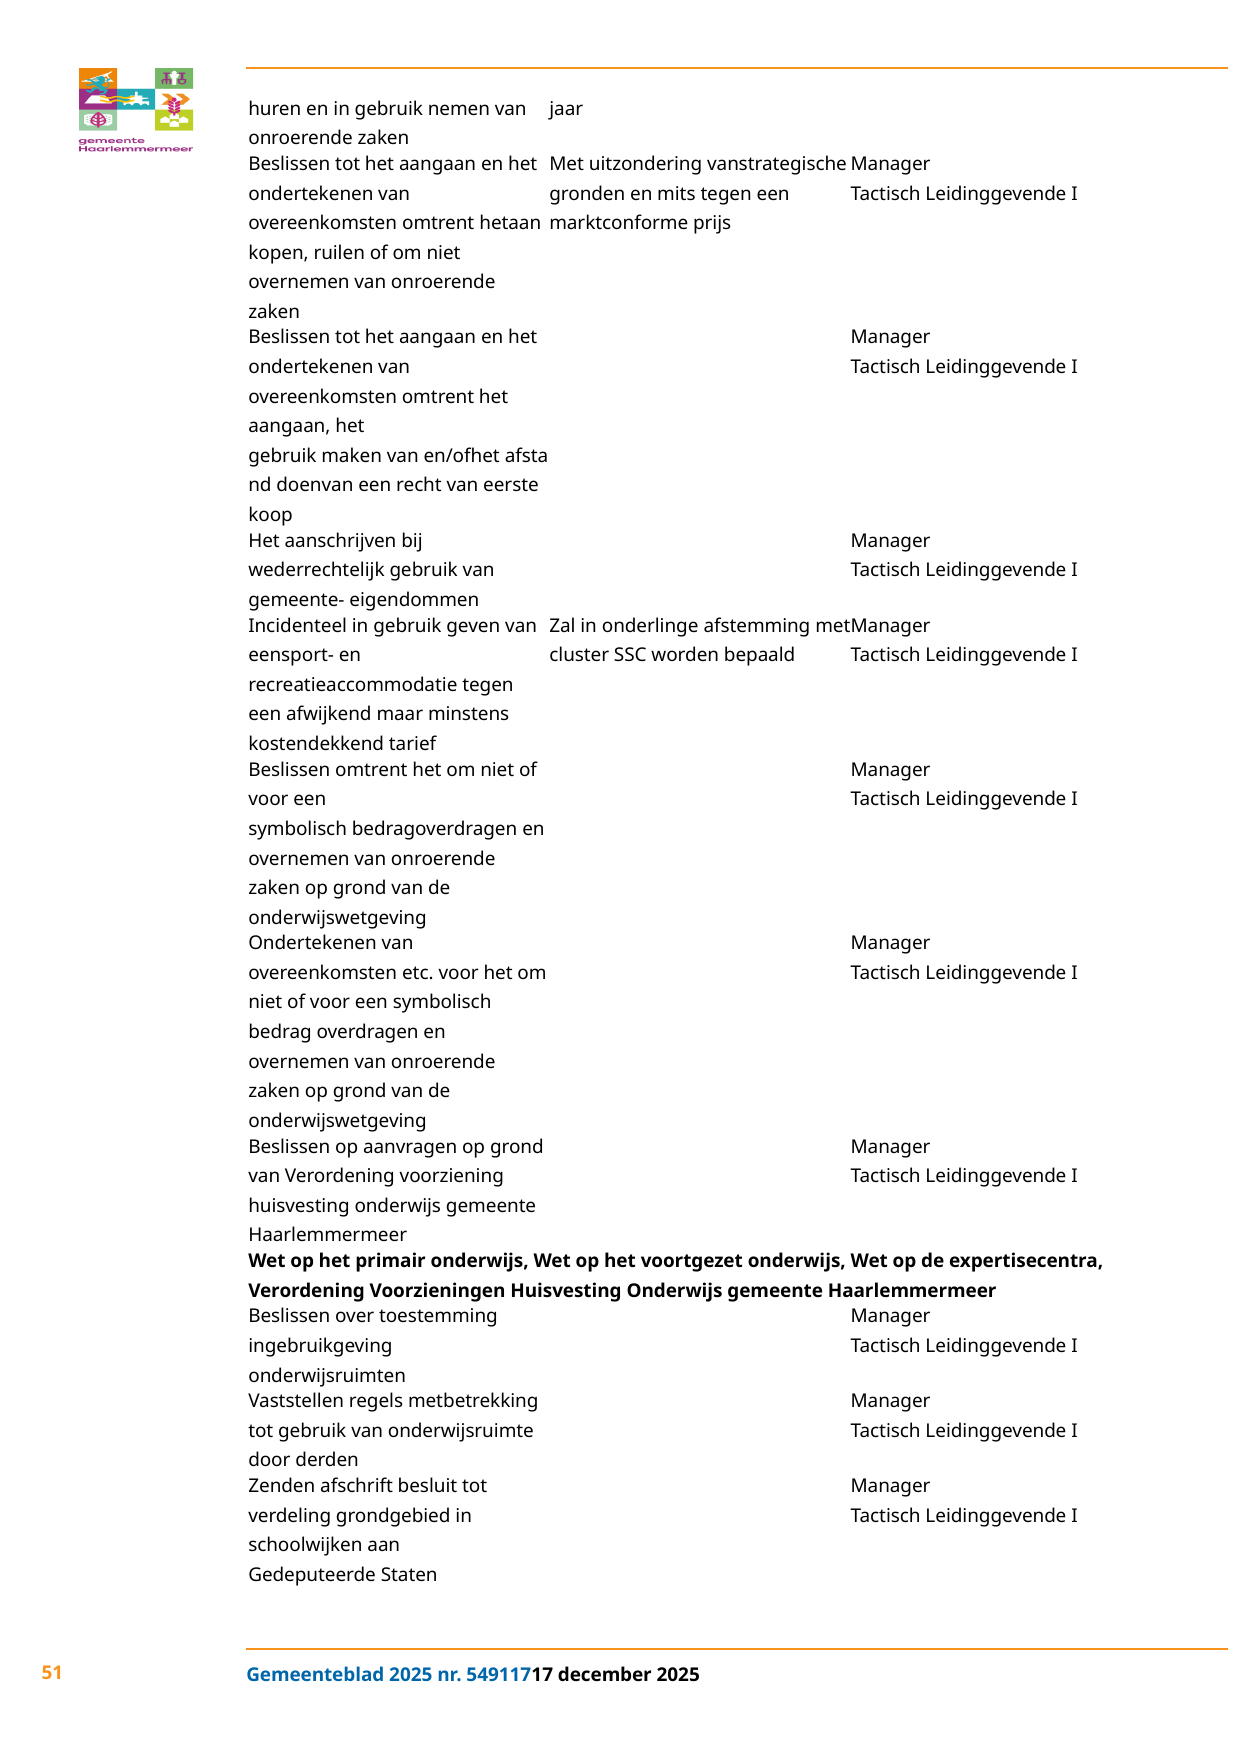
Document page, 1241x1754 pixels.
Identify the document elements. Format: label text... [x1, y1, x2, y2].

table_cell Manager Tactisch Leidinggevende I [850, 1473, 1152, 1587]
table_cell Manager Tactisch Leidinggevende I [850, 930, 1152, 1133]
table_cell Vaststellen regels metbetrekking tot gebruik van onderwijsruimte door derden [248, 1388, 549, 1472]
picture [41, 47, 231, 172]
table_cell Manager Tactisch Leidinggevende I [850, 1133, 1152, 1247]
table_cell Met uitzondering vanstrategische gronden en mits tegen een marktconforme prijs [549, 150, 850, 324]
table_cell [549, 1133, 850, 1247]
table_cell [549, 1473, 850, 1587]
table_cell Manager Tactisch Leidinggevende I [850, 612, 1152, 756]
table_cell Manager Tactisch Leidinggevende I [850, 1388, 1152, 1472]
table_cell Manager Tactisch Leidinggevende I [850, 527, 1152, 612]
table_cell Beslissen tot het aangaan en het ondertekenen van overeenkomsten omtrent het aangaan, het gebruik maken van en/ofhet afstand doenvan een recht van eerste koop [248, 324, 549, 527]
table_cell Zal in onderlinge afstemming met cluster SSC worden bepaald [549, 612, 850, 756]
table_cell huren en in gebruik nemen van onroerende zaken [248, 95, 549, 150]
table_cell Het aanschrijven bij wederrechtelijk gebruik van gemeente- eigendommen [248, 527, 549, 612]
table_cell [549, 756, 850, 929]
table_cell [549, 527, 850, 612]
table_cell jaar [549, 95, 850, 150]
table_cell Incidenteel in gebruik geven van eensport- en recreatieaccommodatie tegen een afwijkend maar minstens kostendekkend tarief [248, 612, 549, 756]
table_cell Beslissen op aanvragen op grond van Verordening voorziening huisvesting onderwijs gemeente Haarlemmermeer [248, 1133, 549, 1247]
table_cell [850, 95, 1152, 150]
table_cell Beslissen over toestemming ingebruikgeving onderwijsruimten [248, 1303, 549, 1387]
table_cell Manager Tactisch Leidinggevende I [850, 1303, 1152, 1387]
table_cell Wet op het primair onderwijs, Wet op het voortgezet onderwijs, Wet op de expertisecentra, Verordening Voorzieningen Huisvesting Onderwijs gemeente Haarlemmermeer [248, 1247, 1152, 1303]
table_cell Ondertekenen van overeenkomsten etc. voor het om niet of voor een symbolisch bedrag overdragen en overnemen van onroerende zaken op grond van de onderwijswetgeving [248, 930, 549, 1133]
table_cell Manager Tactisch Leidinggevende I [850, 756, 1152, 929]
table_cell Beslissen tot het aangaan en het ondertekenen van overeenkomsten omtrent hetaankopen, ruilen of om niet overnemen van onroerende zaken [248, 150, 549, 324]
table_cell [549, 1303, 850, 1387]
table_cell Manager Tactisch Leidinggevende I [850, 150, 1152, 324]
table_cell [549, 1388, 850, 1472]
table_cell [549, 324, 850, 527]
table_cell [549, 930, 850, 1133]
table_cell Manager Tactisch Leidinggevende I [850, 324, 1152, 527]
table_cell Beslissen omtrent het om niet of voor een symbolisch bedragoverdragen en overnemen van onroerende zaken op grond van de onderwijswetgeving [248, 756, 549, 929]
table_cell Zenden afschrift besluit tot verdeling grondgebied in schoolwijken aan Gedeputeerde Staten [248, 1473, 549, 1587]
